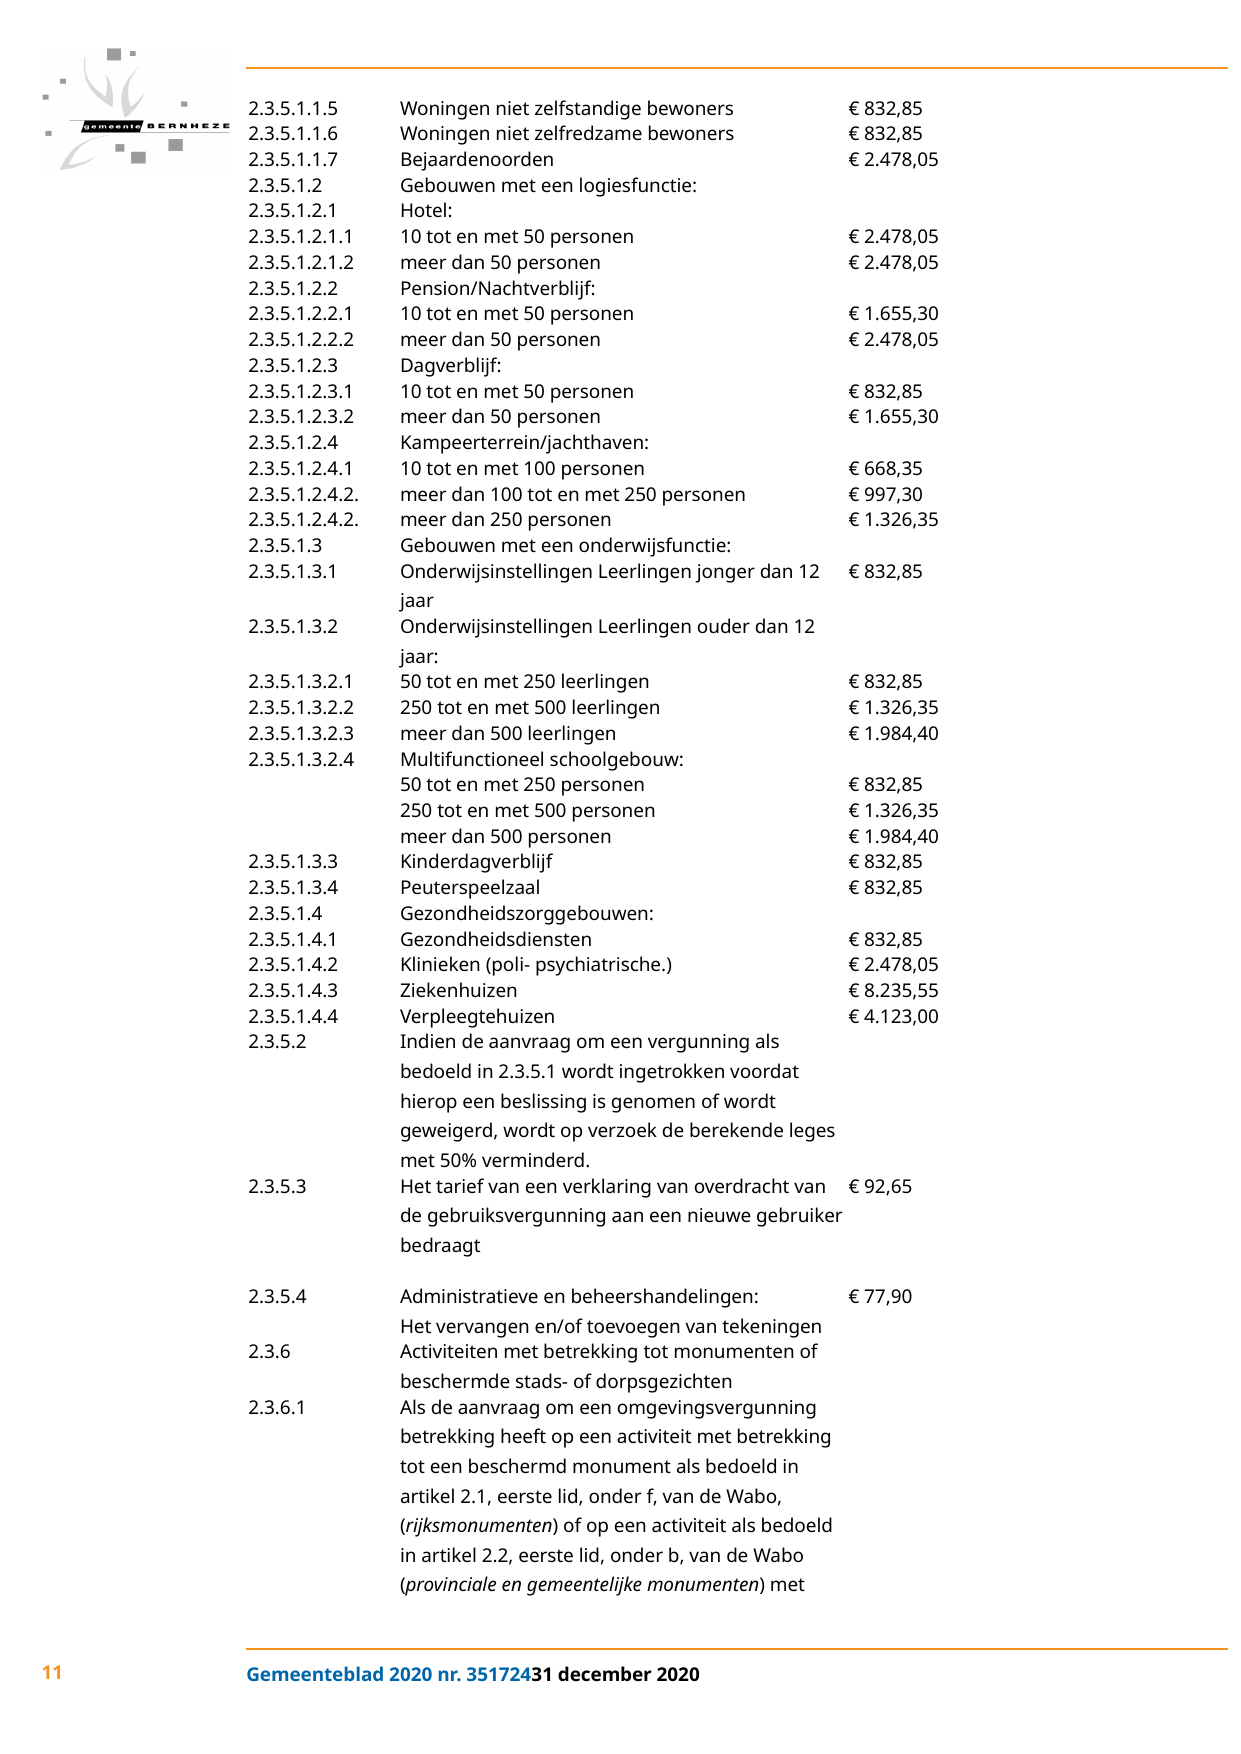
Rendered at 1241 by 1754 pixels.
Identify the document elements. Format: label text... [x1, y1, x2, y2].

table_cell 2.3.5.1.2.2 [248, 275, 400, 301]
table_cell 10 tot en met 50 personen [400, 301, 848, 326]
table_cell € 832,85 [848, 771, 1152, 797]
table_cell € 1.326,35 [848, 506, 1152, 532]
table_cell € 832,85 [848, 874, 1152, 900]
table_cell Bejaardenoorden [400, 146, 848, 172]
table_cell [848, 1029, 1152, 1173]
table_cell [848, 429, 1152, 455]
table_cell [248, 797, 400, 823]
table_cell 2.3.5.2 [248, 1029, 400, 1173]
table_cell Peuterspeelzaal [400, 874, 848, 900]
table_cell 10 tot en met 100 personen [400, 455, 848, 481]
table_cell [848, 275, 1152, 301]
table_cell € 832,85 [848, 121, 1152, 146]
table_cell Kampeerterrein/jachthaven: [400, 429, 848, 455]
table_cell [848, 352, 1152, 378]
table_cell [848, 1394, 1152, 1597]
table_cell 2.3.5.1.3.1 [248, 558, 400, 613]
table_cell € 77,90 [848, 1284, 1152, 1339]
table_cell Onderwijsinstellingen Leerlingen jonger dan 12 jaar [400, 558, 848, 613]
table_cell 2.3.5.1.1.7 [248, 146, 400, 172]
table_cell 2.3.5.1.2.4.1 [248, 455, 400, 481]
table_cell 2.3.5.1.4.1 [248, 926, 400, 952]
table_cell [248, 1258, 400, 1283]
table_cell Indien de aanvraag om een vergunning als bedoeld in 2.3.5.1 wordt ingetrokken voordat hierop een beslissing is genomen of wordt geweigerd, wordt op verzoek de berekende leges met 50% verminderd. [400, 1029, 848, 1173]
table_cell 2.3.6.1 [248, 1394, 400, 1597]
table_cell [848, 532, 1152, 558]
table_cell 2.3.5.1.2.4 [248, 429, 400, 455]
table_cell Onderwijsinstellingen Leerlingen ouder dan 12 jaar: [400, 613, 848, 668]
table_cell meer dan 500 leerlingen [400, 720, 848, 746]
table_cell 50 tot en met 250 leerlingen [400, 669, 848, 694]
table_cell € 997,30 [848, 481, 1152, 506]
table_cell Woningen niet zelfredzame bewoners [400, 121, 848, 146]
table_cell 2.3.5.1.3.2.1 [248, 669, 400, 694]
table_cell Klinieken (poli- psychiatrische.) [400, 952, 848, 977]
table_cell 2.3.5.1.4.4 [248, 1003, 400, 1029]
table_cell € 2.478,05 [848, 249, 1152, 275]
table_cell 2.3.5.1.2.4.2. [248, 506, 400, 532]
table_cell 2.3.5.1.2.2.1 [248, 301, 400, 326]
table_cell Kinderdagverblijf [400, 849, 848, 874]
table_cell € 832,85 [848, 558, 1152, 613]
table_cell € 668,35 [848, 455, 1152, 481]
table_cell [848, 746, 1152, 771]
table_cell € 8.235,55 [848, 977, 1152, 1003]
table_cell 2.3.5.1.4.2 [248, 952, 400, 977]
table_cell 2.3.6 [248, 1339, 400, 1394]
table_cell € 1.984,40 [848, 823, 1152, 849]
table_cell Verpleegtehuizen [400, 1003, 848, 1029]
table_cell 2.3.5.1.2.1.1 [248, 224, 400, 249]
table_cell Pension/Nachtverblijf: [400, 275, 848, 301]
table_cell [848, 900, 1152, 926]
table_cell Als de aanvraag om een omgevingsvergunning betrekking heeft op een activiteit met betrekking tot een beschermd monument als bedoeld in artikel 2.1, eerste lid, onder f, van de Wabo, (rijksmonumenten) of op een activiteit als bedoeld in artikel 2.2, eerste lid, onder b, van de Wabo (provinciale en gemeentelijke monumenten) met [400, 1394, 848, 1597]
table_cell 2.3.5.1.2 [248, 172, 400, 198]
table_cell € 2.478,05 [848, 146, 1152, 172]
table_cell € 1.655,30 [848, 301, 1152, 326]
table_cell 10 tot en met 50 personen [400, 378, 848, 403]
table_cell 2.3.5.1.3.2.4 [248, 746, 400, 771]
table_cell 250 tot en met 500 leerlingen [400, 694, 848, 720]
table_cell 2.3.5.1.2.1 [248, 198, 400, 223]
table_cell Het tarief van een verklaring van overdracht van de gebruiksvergunning aan een nieuwe gebruiker bedraagt [400, 1173, 848, 1258]
table_cell 2.3.5.1.2.4.2. [248, 481, 400, 506]
table_cell € 2.478,05 [848, 326, 1152, 352]
table_cell 2.3.5.3 [248, 1173, 400, 1258]
table_cell Gebouwen met een logiesfunctie: [400, 172, 848, 198]
table_cell Activiteiten met betrekking tot monumenten of beschermde stads- of dorpsgezichten [400, 1339, 848, 1394]
table_cell € 1.655,30 [848, 404, 1152, 429]
table_cell meer dan 250 personen [400, 506, 848, 532]
table_cell 2.3.5.1.2.2.2 [248, 326, 400, 352]
table_cell € 1.326,35 [848, 797, 1152, 823]
table_cell [848, 613, 1152, 668]
table_cell meer dan 50 personen [400, 249, 848, 275]
table_cell 2.3.5.1.3.2 [248, 613, 400, 668]
table_cell € 832,85 [848, 669, 1152, 694]
table_cell meer dan 500 personen [400, 823, 848, 849]
table_cell [848, 1258, 1152, 1283]
table_cell Gebouwen met een onderwijsfunctie: [400, 532, 848, 558]
table_cell meer dan 50 personen [400, 404, 848, 429]
table_cell Dagverblijf: [400, 352, 848, 378]
table_cell € 4.123,00 [848, 1003, 1152, 1029]
table_cell 2.3.5.1.2.3.2 [248, 404, 400, 429]
table_cell 50 tot en met 250 personen [400, 771, 848, 797]
table_cell 2.3.5.1.2.3 [248, 352, 400, 378]
table_cell € 1.984,40 [848, 720, 1152, 746]
table_cell 2.3.5.1.2.3.1 [248, 378, 400, 403]
table_cell meer dan 50 personen [400, 326, 848, 352]
table_cell 2.3.5.1.3 [248, 532, 400, 558]
table_cell Administratieve en beheershandelingen: Het vervangen en/of toevoegen van tekeningen [400, 1284, 848, 1339]
table_cell 2.3.5.1.2.1.2 [248, 249, 400, 275]
table_cell 2.3.5.1.3.3 [248, 849, 400, 874]
table_cell 10 tot en met 50 personen [400, 224, 848, 249]
table_cell € 832,85 [848, 95, 1152, 121]
table_cell € 832,85 [848, 378, 1152, 403]
table_cell 2.3.5.1.1.5 [248, 95, 400, 121]
table_cell 250 tot en met 500 personen [400, 797, 848, 823]
table_cell 2.3.5.1.1.6 [248, 121, 400, 146]
table_cell € 832,85 [848, 849, 1152, 874]
table_cell Gezondheidszorggebouwen: [400, 900, 848, 926]
table_cell Woningen niet zelfstandige bewoners [400, 95, 848, 121]
table_cell 2.3.5.1.3.4 [248, 874, 400, 900]
table_cell 2.3.5.1.3.2.3 [248, 720, 400, 746]
table_cell Hotel: [400, 198, 848, 223]
table_cell [848, 1339, 1152, 1394]
table_cell € 2.478,05 [848, 224, 1152, 249]
table_cell meer dan 100 tot en met 250 personen [400, 481, 848, 506]
table_cell € 2.478,05 [848, 952, 1152, 977]
table_cell € 832,85 [848, 926, 1152, 952]
table_cell [848, 198, 1152, 223]
table_cell [848, 172, 1152, 198]
table_cell [400, 1258, 848, 1283]
table_cell 2.3.5.1.4.3 [248, 977, 400, 1003]
table_cell € 92,65 [848, 1173, 1152, 1258]
picture [41, 47, 231, 172]
table_cell € 1.326,35 [848, 694, 1152, 720]
table_cell Ziekenhuizen [400, 977, 848, 1003]
table_cell Multifunctioneel schoolgebouw: [400, 746, 848, 771]
table_cell [248, 823, 400, 849]
table_cell Gezondheidsdiensten [400, 926, 848, 952]
table_cell 2.3.5.1.3.2.2 [248, 694, 400, 720]
table_cell [248, 771, 400, 797]
table_cell 2.3.5.4 [248, 1284, 400, 1339]
table_cell 2.3.5.1.4 [248, 900, 400, 926]
